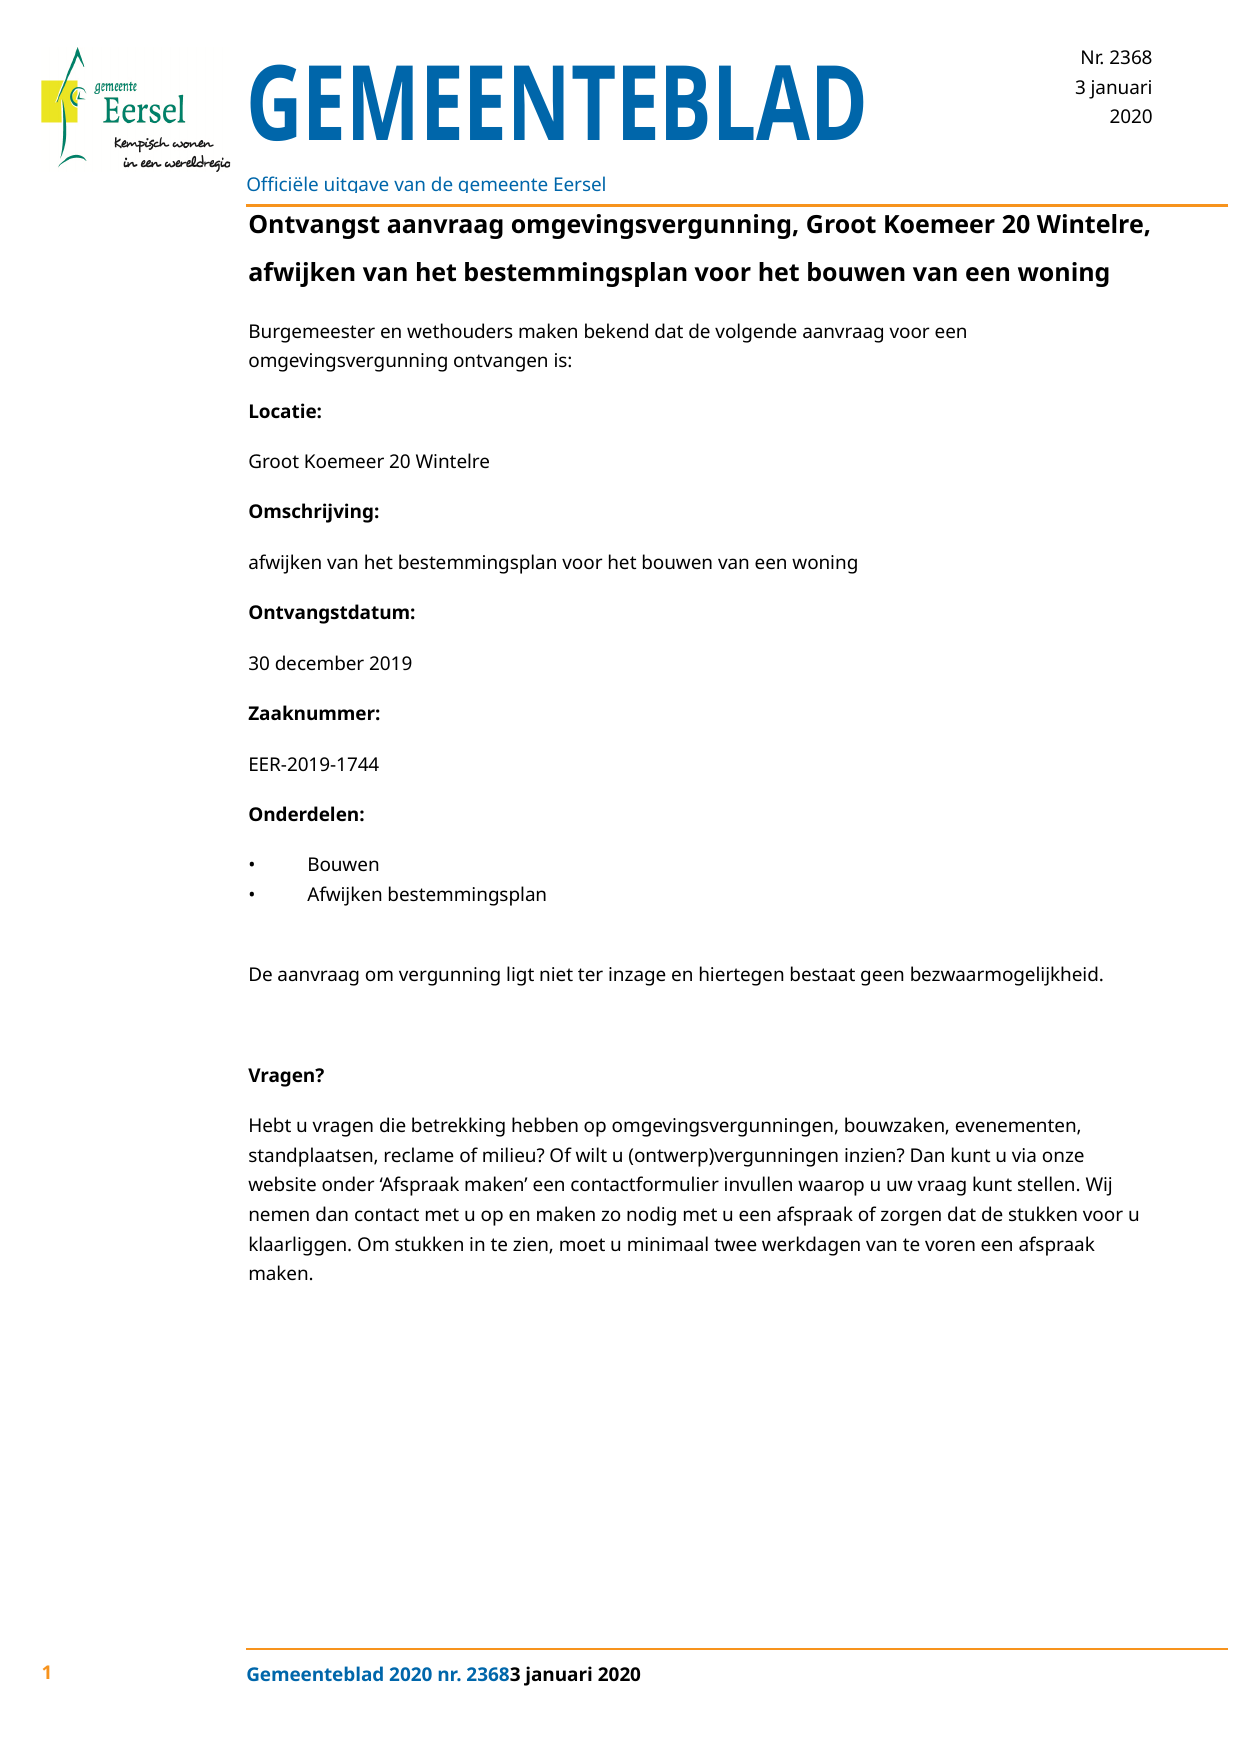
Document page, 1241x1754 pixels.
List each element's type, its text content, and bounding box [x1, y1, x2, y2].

text Zaaknummer: [248, 700, 1152, 726]
text Vragen? [248, 1062, 1152, 1088]
text Locatie: [248, 398, 1152, 424]
text EER-2019-1744 [248, 751, 1152, 777]
list Bouwen [248, 852, 1152, 877]
text afwijken van het bestemmingsplan voor het bouwen van een woning [248, 549, 1152, 575]
picture [41, 47, 231, 172]
list Afwijken bestemmingsplan [248, 881, 1152, 907]
text 30 december 2019 [248, 650, 1152, 676]
text Ontvangstdatum: [248, 599, 1152, 625]
text Groot Koemeer 20 Wintelre [248, 448, 1152, 474]
text Ontvangst aanvraag omgevingsvergunning, Groot Koemeer 20 Wintelre, afwijken van het bestemmingsplan voor het bouwen van een woning [248, 207, 1152, 288]
text De aanvraag om vergunning ligt niet ter inzage en hiertegen bestaat geen bezwaarmogelijkheid. [248, 961, 1152, 987]
text Onderdelen: [248, 801, 1152, 827]
text Burgemeester en wethouders maken bekend dat de volgende aanvraag voor een omgevingsvergunning ontvangen is: [248, 318, 1152, 373]
text Hebt u vragen die betrekking hebben op omgevingsvergunningen, bouwzaken, evenementen, standplaatsen, reclame of milieu? Of wilt u (ontwerp)vergunningen inzien? Dan kunt u via onze website onder ‘Afspraak maken’ een contactformulier invullen waarop u uw vraag kunt stellen. Wij nemen dan contact met u op en maken zo nodig met u een afspraak of zorgen dat de stukken voor u klaarliggen. Om stukken in te zien, moet u minimaal twee werkdagen van te voren een afspraak maken. [248, 1112, 1152, 1286]
text Omschrijving: [248, 499, 1152, 524]
